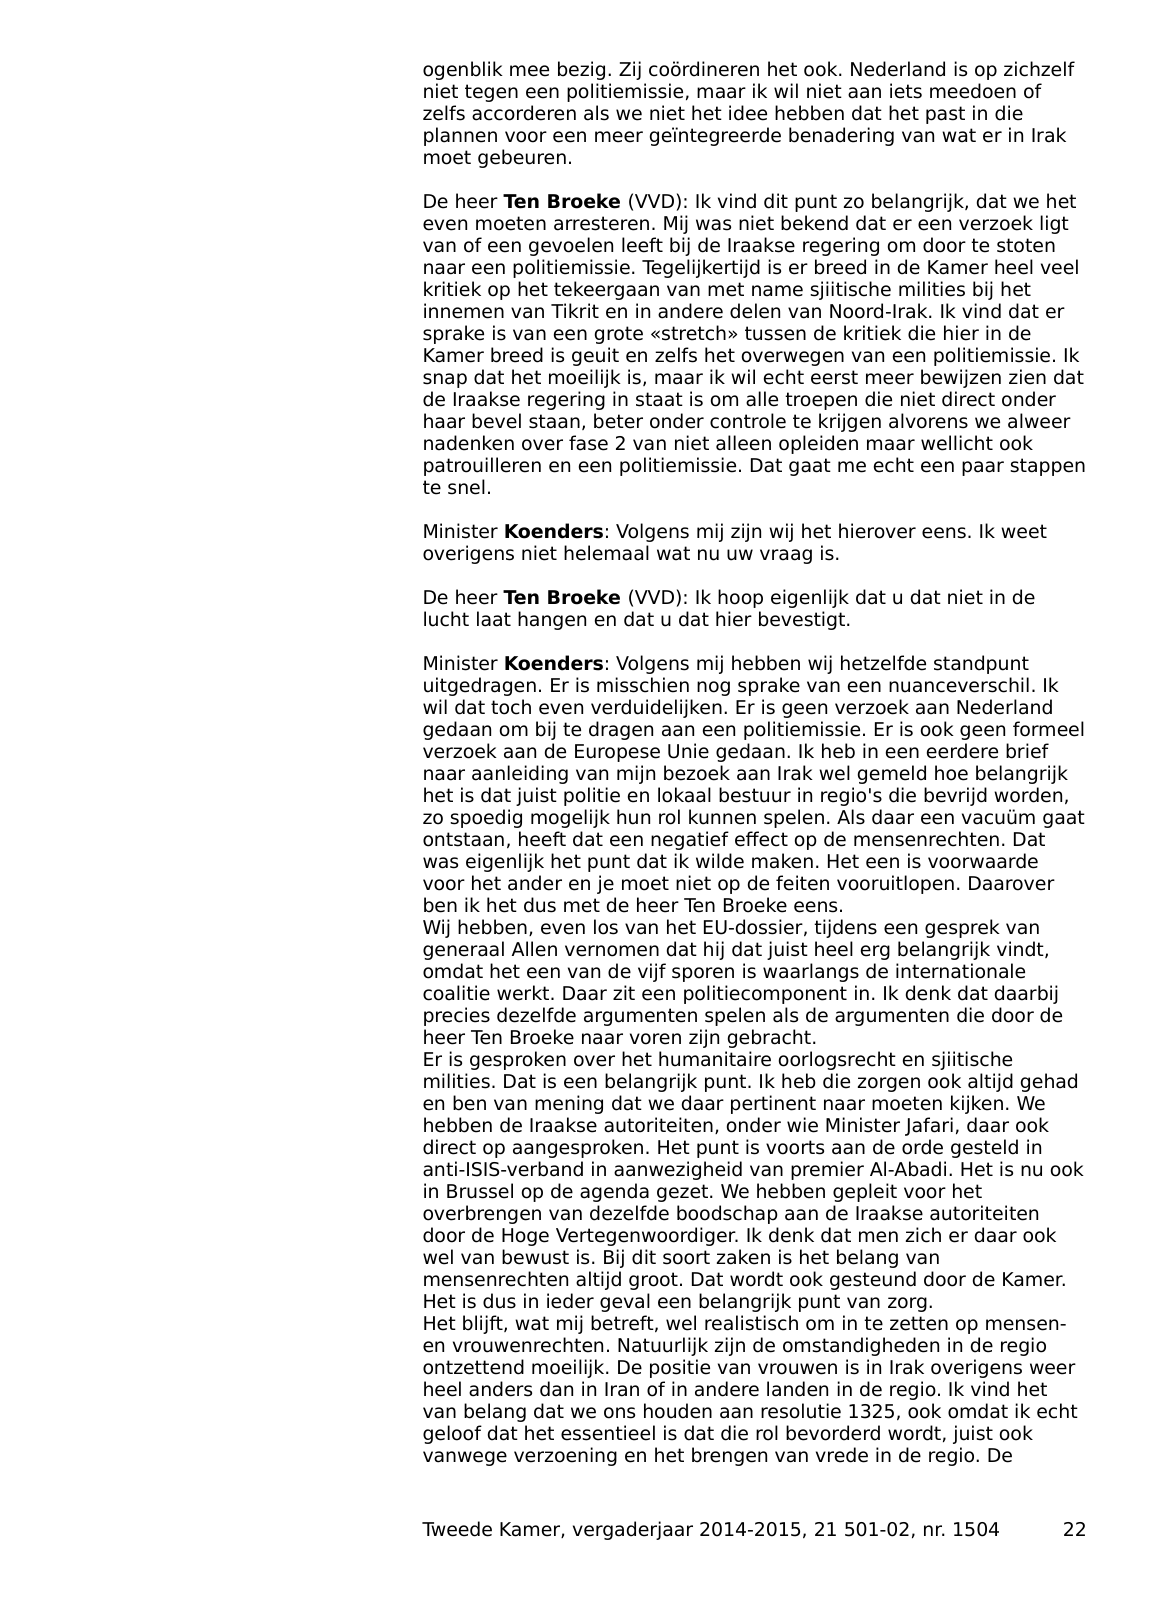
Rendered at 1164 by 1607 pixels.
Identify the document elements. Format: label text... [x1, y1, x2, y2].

text ogenblik mee bezig. Zij coördineren het ook. Nederland is op zichzelf niet tegen een politiemissie, maar ik wil niet aan iets meedoen of zelfs accorderen als we niet het idee hebben dat het past in die plannen voor een meer geïntegreerde benadering van wat er in Irak moet gebeuren. [422, 59, 1087, 169]
text Minister Koenders: Volgens mij hebben wij hetzelfde standpunt uitgedragen. Er is misschien nog sprake van een nuanceverschil. Ik wil dat toch even verduidelijken. Er is geen verzoek aan Nederland gedaan om bij te dragen aan een politiemissie. Er is ook geen formeel verzoek aan de Europese Unie gedaan. Ik heb in een eerdere brief naar aanleiding van mijn bezoek aan Irak wel gemeld hoe belangrijk het is dat juist politie en lokaal bestuur in regio's die bevrijd worden, zo spoedig mogelijk hun rol kunnen spelen. Als daar een vacuüm gaat ontstaan, heeft dat een negatief effect op de mensenrechten. Dat was eigenlijk het punt dat ik wilde maken. Het een is voorwaarde voor het ander en je moet niet op de feiten vooruitlopen. Daarover ben ik het dus met de heer Ten Broeke eens. [422, 653, 1087, 917]
text De heer Ten Broeke (VVD): Ik vind dit punt zo belangrijk, dat we het even moeten arresteren. Mij was niet bekend dat er een verzoek ligt van of een gevoelen leeft bij de Iraakse regering om door te stoten naar een politiemissie. Tegelijkertijd is er breed in de Kamer heel veel kritiek op het tekeergaan van met name sjiitische milities bij het innemen van Tikrit en in andere delen van Noord-Irak. Ik vind dat er sprake is van een grote «stretch» tussen de kritiek die hier in de Kamer breed is geuit en zelfs het overwegen van een politiemissie. Ik snap dat het moeilijk is, maar ik wil echt eerst meer bewijzen zien dat de Iraakse regering in staat is om alle troepen die niet direct onder haar bevel staan, beter onder controle te krijgen alvorens we alweer nadenken over fase 2 van niet alleen opleiden maar wellicht ook patrouilleren en een politiemissie. Dat gaat me echt een paar stappen te snel. [422, 191, 1087, 499]
text Minister Koenders: Volgens mij zijn wij het hierover eens. Ik weet overigens niet helemaal wat nu uw vraag is. [422, 521, 1087, 565]
text Wij hebben, even los van het EU-dossier, tijdens een gesprek van generaal Allen vernomen dat hij dat juist heel erg belangrijk vindt, omdat het een van de vijf sporen is waarlangs de internationale coalitie werkt. Daar zit een politiecomponent in. Ik denk dat daarbij precies dezelfde argumenten spelen als de argumenten die door de heer Ten Broeke naar voren zijn gebracht. [422, 917, 1087, 1049]
text Het blijft, wat mij betreft, wel realistisch om in te zetten op mensen- en vrouwenrechten. Natuurlijk zijn de omstandigheden in de regio ontzettend moeilijk. De positie van vrouwen is in Irak overigens weer heel anders dan in Iran of in andere landen in de regio. Ik vind het van belang dat we ons houden aan resolutie 1325, ook omdat ik echt geloof dat het essentieel is dat die rol bevorderd wordt, juist ook vanwege verzoening en het brengen van vrede in de regio. De [422, 1313, 1087, 1467]
text De heer Ten Broeke (VVD): Ik hoop eigenlijk dat u dat niet in de lucht laat hangen en dat u dat hier bevestigt. [422, 587, 1087, 631]
text Er is gesproken over het humanitaire oorlogsrecht en sjiitische milities. Dat is een belangrijk punt. Ik heb die zorgen ook altijd gehad en ben van mening dat we daar pertinent naar moeten kijken. We hebben de Iraakse autoriteiten, onder wie Minister Jafari, daar ook direct op aangesproken. Het punt is voorts aan de orde gesteld in anti-ISIS-verband in aanwezigheid van premier Al-Abadi. Het is nu ook in Brussel op de agenda gezet. We hebben gepleit voor het overbrengen van dezelfde boodschap aan de Iraakse autoriteiten door de Hoge Vertegenwoordiger. Ik denk dat men zich er daar ook wel van bewust is. Bij dit soort zaken is het belang van mensenrechten altijd groot. Dat wordt ook gesteund door de Kamer. Het is dus in ieder geval een belangrijk punt van zorg. [422, 1049, 1087, 1313]
